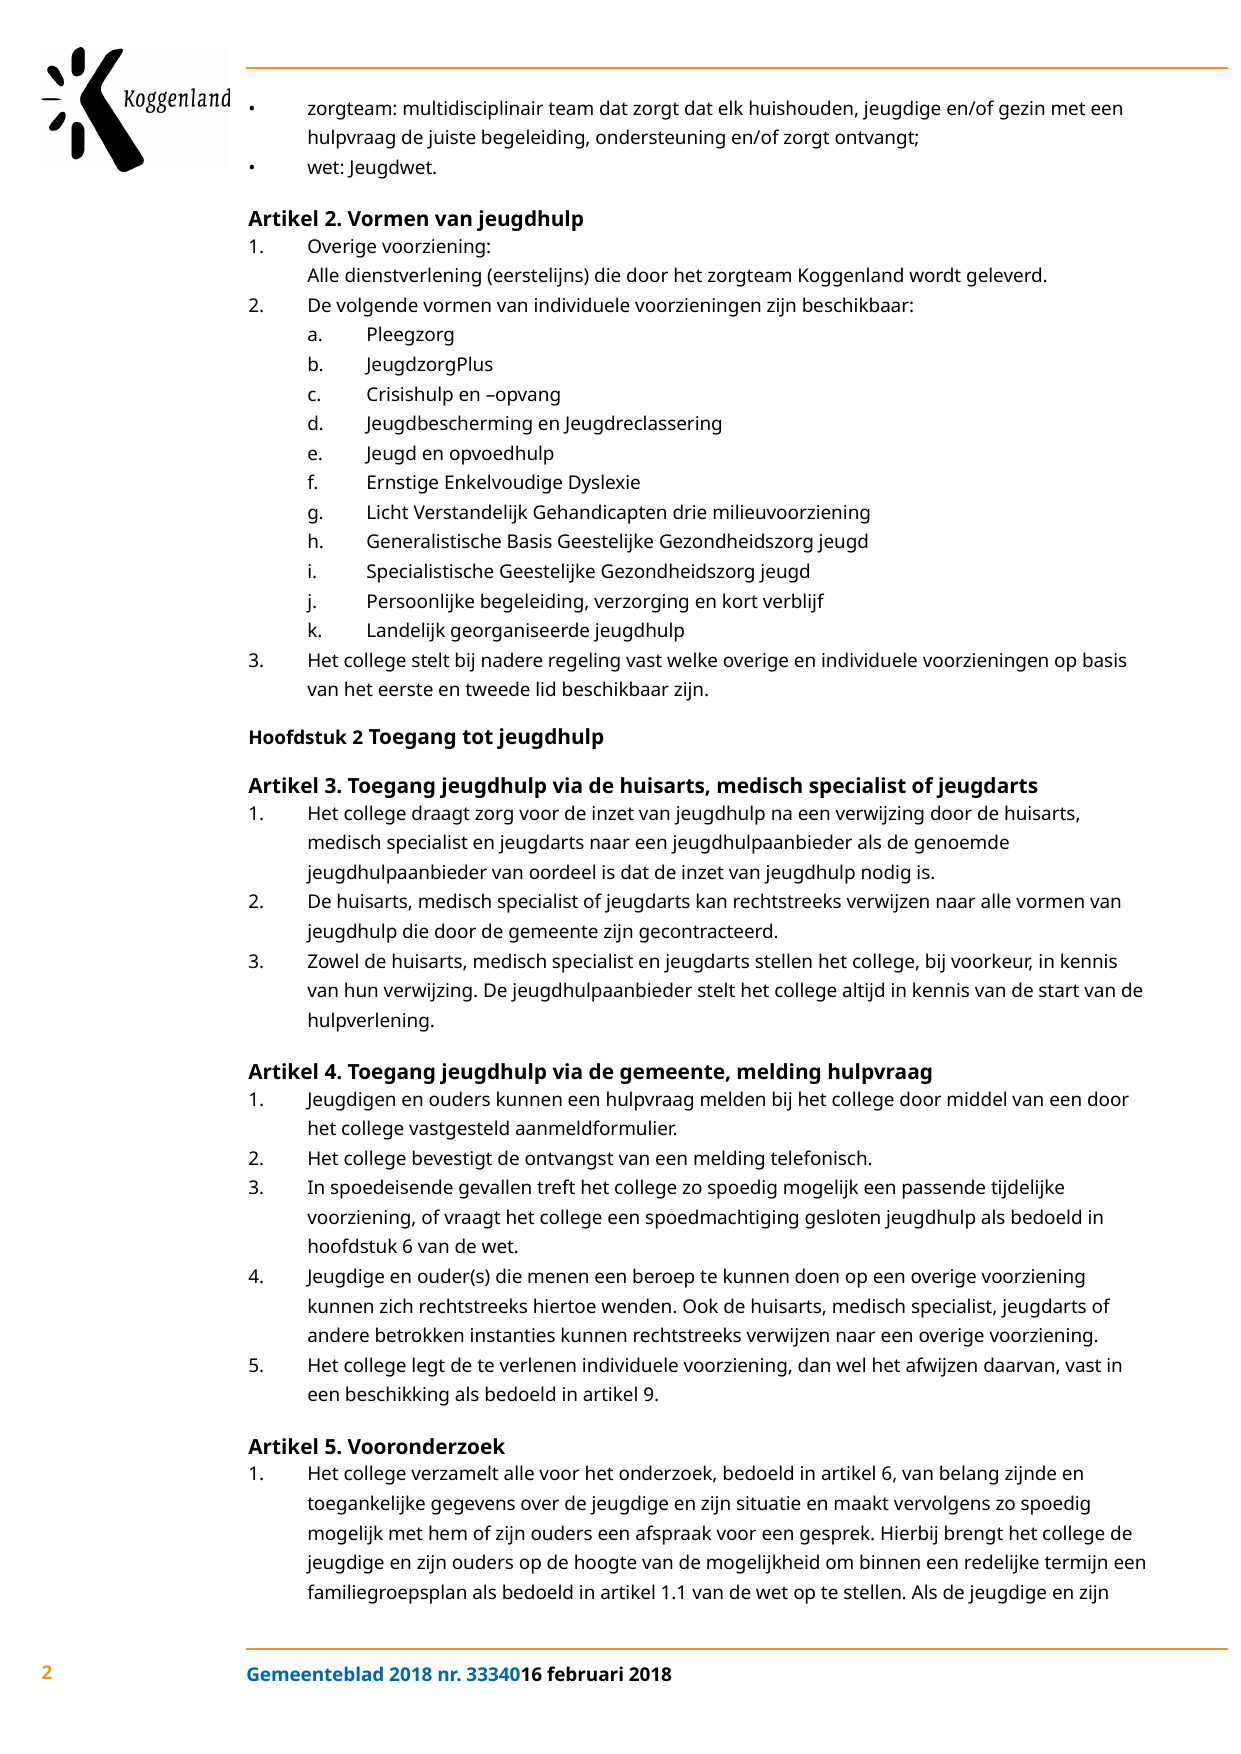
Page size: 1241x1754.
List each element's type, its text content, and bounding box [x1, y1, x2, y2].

list Jeugd en opvoedhulp [307, 440, 1152, 466]
list Ernstige Enkelvoudige Dyslexie [307, 469, 1152, 495]
text Hoofdstuk 2 Toegang tot jeugdhulp [248, 722, 1152, 751]
list Het college legt de te verlenen individuele voorziening, dan wel het afwijzen daarvan, vast in een beschikking als bedoeld in artikel 9. [248, 1352, 1152, 1407]
list Jeugdigen en ouders kunnen een hulpvraag melden bij het college door middel van een door het college vastgesteld aanmeldformulier. [248, 1086, 1152, 1141]
list Crisishulp en –opvang [307, 381, 1152, 406]
list Het college stelt bij nadere regeling vast welke overige en individuele voorzieningen op basis van het eerste en tweede lid beschikbaar zijn. [248, 647, 1152, 702]
list De volgende vormen van individuele voorzieningen zijn beschikbaar: [248, 292, 1152, 318]
list Jeugdbescherming en Jeugdreclassering [307, 410, 1152, 436]
list In spoedeisende gevallen treft het college zo spoedig mogelijk een passende tijdelijke voorziening, of vraagt het college een spoedmachtiging gesloten jeugdhulp als bedoeld in hoofdstuk 6 van de wet. [248, 1174, 1152, 1259]
list De huisarts, medisch specialist of jeugdarts kan rechtstreeks verwijzen naar alle vormen van jeugdhulp die door de gemeente zijn gecontracteerd. [248, 889, 1152, 944]
list Landelijk georganiseerde jeugdhulp [307, 617, 1152, 643]
list wet: Jeugdwet. [248, 154, 1152, 180]
list Persoonlijke begeleiding, verzorging en kort verblijf [307, 588, 1152, 613]
list Specialistische Geestelijke Gezondheidszorg jeugd [307, 558, 1152, 584]
list Het college draagt zorg voor de inzet van jeugdhulp na een verwijzing door de huisarts, medisch specialist en jeugdarts naar een jeugdhulpaanbieder als de genoemde jeugdhulpaanbieder van oordeel is dat de inzet van jeugdhulp nodig is. [248, 800, 1152, 885]
list Het college verzamelt alle voor het onderzoek, bedoeld in artikel 6, van belang zijnde en toegankelijke gegevens over de jeugdige en zijn situatie en maakt vervolgens zo spoedig mogelijk met hem of zijn ouders een afspraak voor een gesprek. Hierbij brengt het college de jeugdige en zijn ouders op de hoogte van de mogelijkheid om binnen een redelijke termijn een familiegroepsplan als bedoeld in artikel 1.1 van de wet op te stellen. Als de jeugdige en zijn [248, 1461, 1152, 1604]
list Alle dienstverlening (eerstelijns) die door het zorgteam Koggenland wordt geleverd. [248, 262, 1152, 288]
list Zowel de huisarts, medisch specialist en jeugdarts stellen het college, bij voorkeur, in kennis van hun verwijzing. De jeugdhulpaanbieder stelt het college altijd in kennis van de start van de hulpverlening. [248, 948, 1152, 1033]
list zorgteam: multidisciplinair team dat zorgt dat elk huishouden, jeugdige en/of gezin met een hulpvraag de juiste begeleiding, ondersteuning en/of zorgt ontvangt; [248, 95, 1152, 150]
list Jeugdige en ouder(s) die menen een beroep te kunnen doen op een overige voorziening kunnen zich rechtstreeks hiertoe wenden. Ook de huisarts, medisch specialist, jeugdarts of andere betrokken instanties kunnen rechtstreeks verwijzen naar een overige voorziening. [248, 1263, 1152, 1348]
picture [41, 47, 231, 172]
list Licht Verstandelijk Gehandicapten drie milieuvoorziening [307, 499, 1152, 525]
list Overige voorziening: [248, 233, 1152, 258]
text Artikel 4. Toegang jeugdhulp via de gemeente, melding hulpvraag [248, 1057, 1152, 1086]
text Artikel 5. Vooronderzoek [248, 1432, 1152, 1461]
text Artikel 2. Vormen van jeugdhulp [248, 204, 1152, 233]
text Artikel 3. Toegang jeugdhulp via de huisarts, medisch specialist of jeugdarts [248, 771, 1152, 800]
list Generalistische Basis Geestelijke Gezondheidszorg jeugd [307, 529, 1152, 554]
list JeugdzorgPlus [307, 351, 1152, 377]
list Pleegzorg [307, 322, 1152, 347]
list Het college bevestigt de ontvangst van een melding telefonisch. [248, 1145, 1152, 1171]
